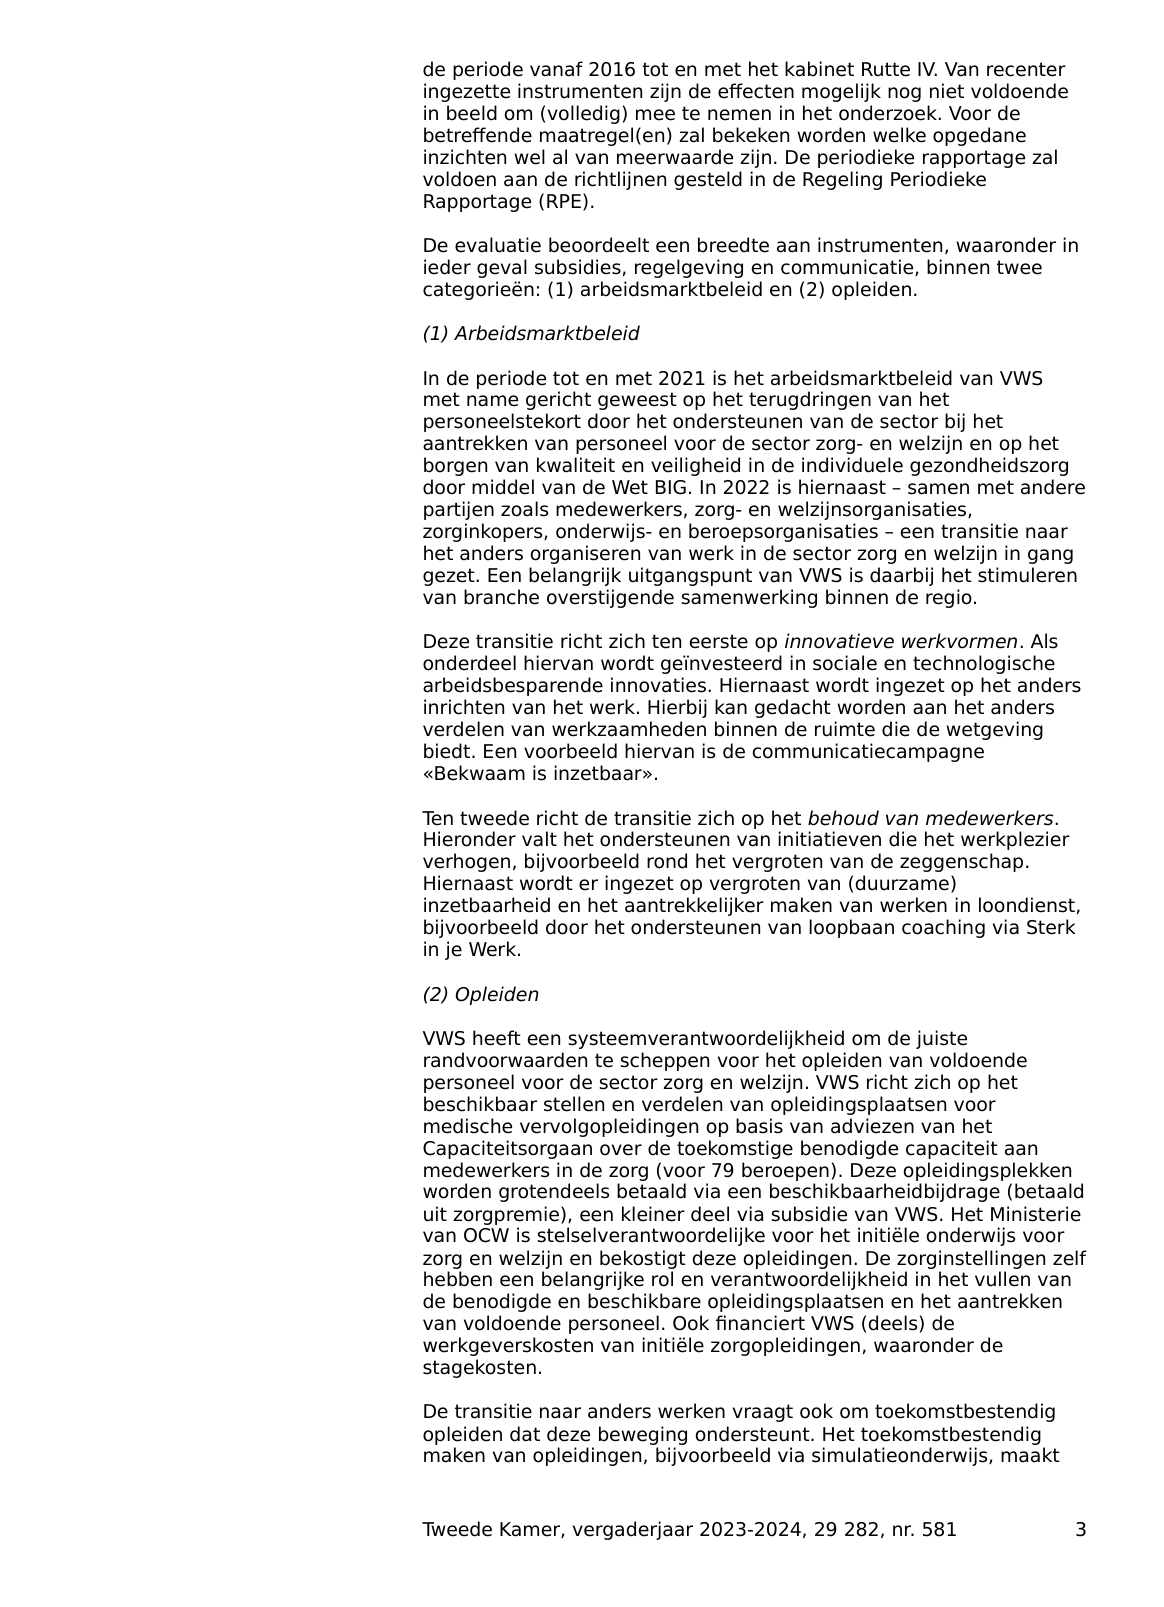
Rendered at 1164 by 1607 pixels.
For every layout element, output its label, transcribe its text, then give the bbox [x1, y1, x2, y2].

text Deze transitie richt zich ten eerste op innovatieve werkvormen. Als onderdeel hiervan wordt geïnvesteerd in sociale en technologische arbeidsbesparende innovaties. Hiernaast wordt ingezet op het anders inrichten van het werk. Hierbij kan gedacht worden aan het anders verdelen van werkzaamheden binnen de ruimte die de wetgeving biedt. Een voorbeeld hiervan is de communicatiecampagne «Bekwaam is inzetbaar». [422, 631, 1087, 785]
subtitle (2) Opleiden [422, 983, 1087, 1005]
text Ten tweede richt de transitie zich op het behoud van medewerkers. Hieronder valt het ondersteunen van initiatieven die het werkplezier verhogen, bijvoorbeeld rond het vergroten van de zeggenschap. Hiernaast wordt er ingezet op vergroten van (duurzame) inzetbaarheid en het aantrekkelijker maken van werken in loondienst, bijvoorbeeld door het ondersteunen van loopbaan coaching via Sterk in je Werk. [422, 807, 1087, 961]
text De transitie naar anders werken vraagt ook om toekomstbestendig opleiden dat deze beweging ondersteunt. Het toekomstbestendig maken van opleidingen, bijvoorbeeld via simulatieonderwijs, maakt [422, 1401, 1087, 1467]
text VWS heeft een systeemverantwoordelijkheid om de juiste randvoorwaarden te scheppen voor het opleiden van voldoende personeel voor de sector zorg en welzijn. VWS richt zich op het beschikbaar stellen en verdelen van opleidingsplaatsen voor medische vervolgopleidingen op basis van adviezen van het Capaciteitsorgaan over de toekomstige benodigde capaciteit aan medewerkers in de zorg (voor 79 beroepen). Deze opleidingsplekken worden grotendeels betaald via een beschikbaarheidbijdrage (betaald uit zorgpremie), een kleiner deel via subsidie van VWS. Het Ministerie van OCW is stelselverantwoordelijke voor het initiële onderwijs voor zorg en welzijn en bekostigt deze opleidingen. De zorginstellingen zelf hebben een belangrijke rol en verantwoordelijkheid in het vullen van de benodigde en beschikbare opleidingsplaatsen en het aantrekken van voldoende personeel. Ook financiert VWS (deels) de werkgeverskosten van initiële zorgopleidingen, waaronder de stagekosten. [422, 1028, 1087, 1379]
subtitle (1) Arbeidsmarktbeleid [422, 323, 1087, 345]
text In de periode tot en met 2021 is het arbeidsmarktbeleid van VWS met name gericht geweest op het terugdringen van het personeelstekort door het ondersteunen van de sector bij het aantrekken van personeel voor de sector zorg- en welzijn en op het borgen van kwaliteit en veiligheid in de individuele gezondheidszorg door middel van de Wet BIG. In 2022 is hiernaast – samen met andere partijen zoals medewerkers, zorg- en welzijnsorganisaties, zorginkopers, onderwijs- en beroepsorganisaties – een transitie naar het anders organiseren van werk in de sector zorg en welzijn in gang gezet. Een belangrijk uitgangspunt van VWS is daarbij het stimuleren van branche overstijgende samenwerking binnen de regio. [422, 367, 1087, 609]
text de periode vanaf 2016 tot en met het kabinet Rutte IV. Van recenter ingezette instrumenten zijn de effecten mogelijk nog niet voldoende in beeld om (volledig) mee te nemen in het onderzoek. Voor de betreffende maatregel(en) zal bekeken worden welke opgedane inzichten wel al van meerwaarde zijn. De periodieke rapportage zal voldoen aan de richtlijnen gesteld in de Regeling Periodieke Rapportage (RPE). [422, 59, 1087, 213]
text De evaluatie beoordeelt een breedte aan instrumenten, waaronder in ieder geval subsidies, regelgeving en communicatie, binnen twee categorieën: (1) arbeidsmarktbeleid en (2) opleiden. [422, 235, 1087, 301]
